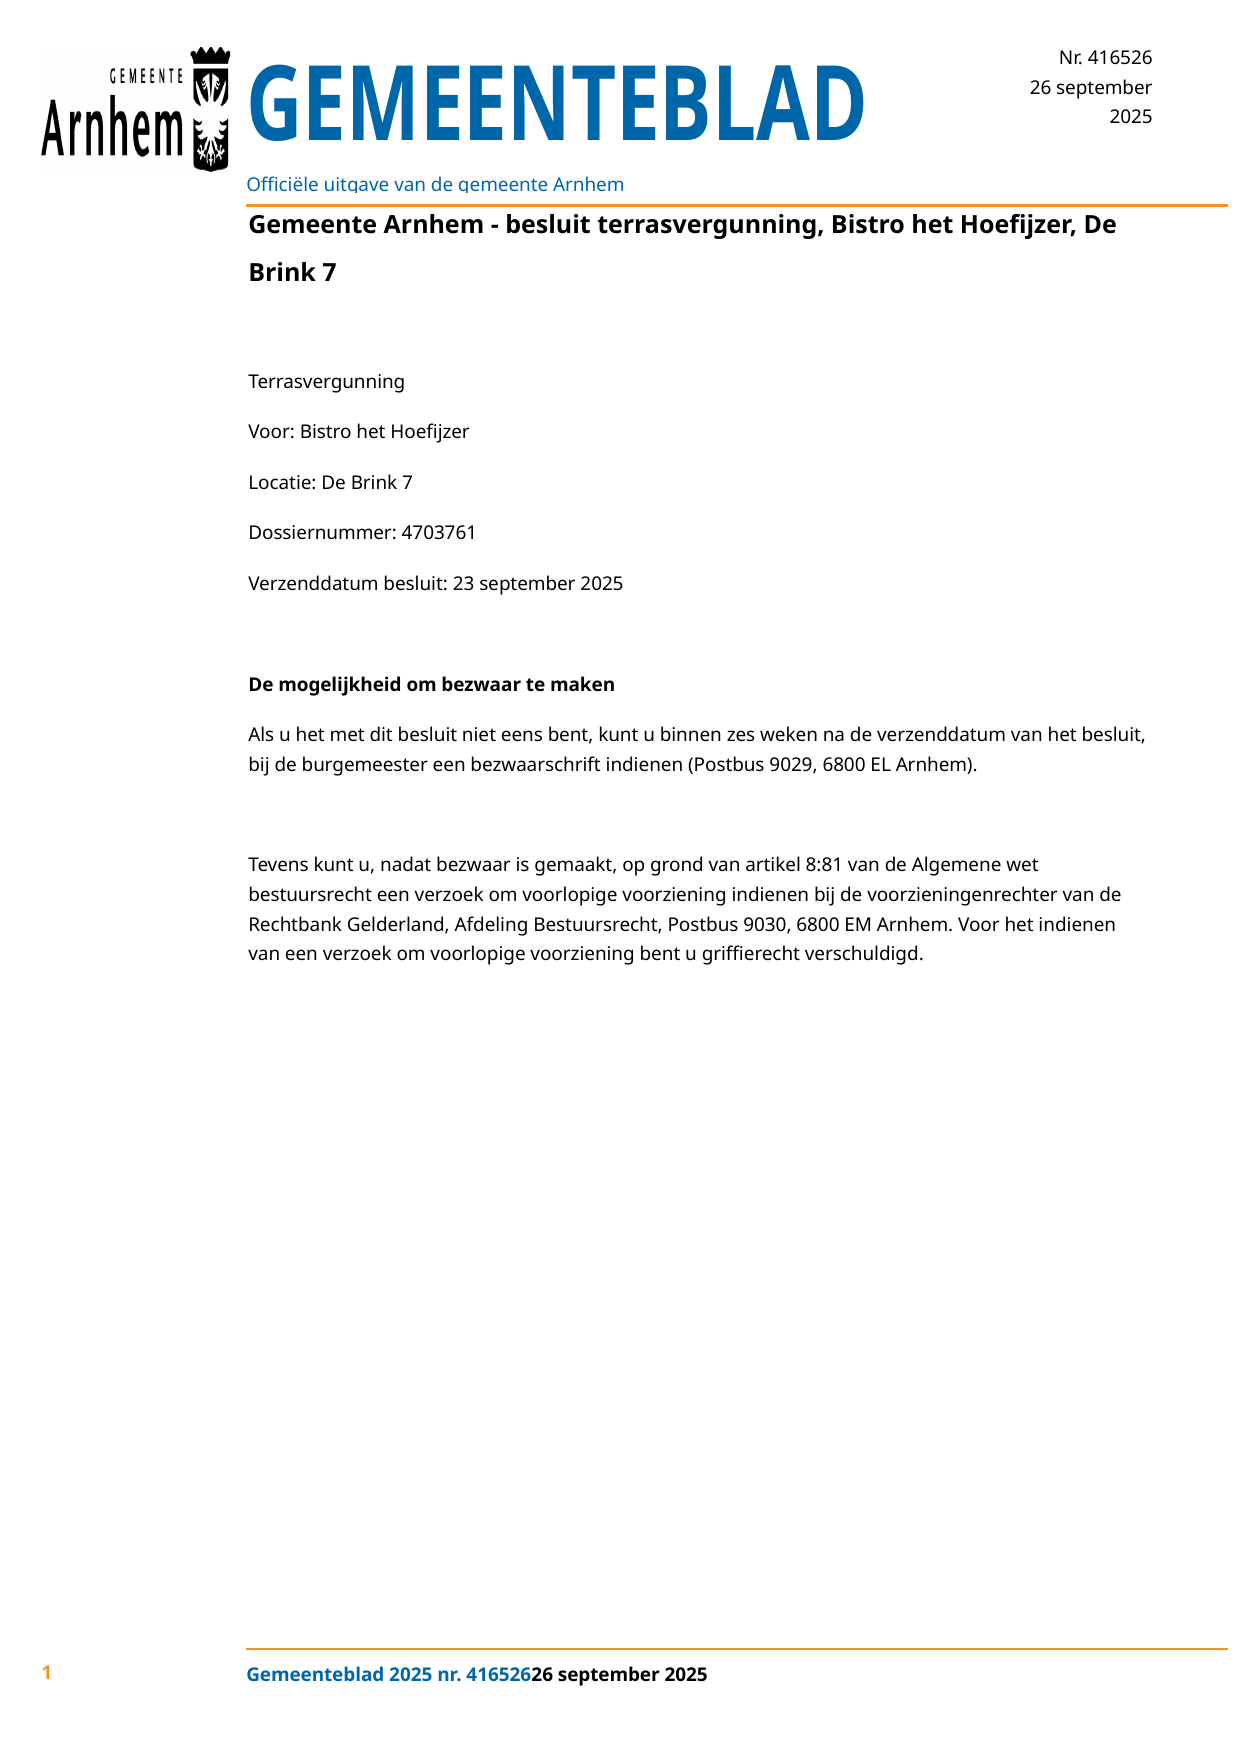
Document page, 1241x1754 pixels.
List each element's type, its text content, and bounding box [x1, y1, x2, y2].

text De mogelijkheid om bezwaar te maken [248, 671, 1152, 697]
text Locatie: De Brink 7 [248, 469, 1152, 495]
text Als u het met dit besluit niet eens bent, kunt u binnen zes weken na de verzenddatum van het besluit, bij de burgemeester een bezwaarschrift indienen (Postbus 9029, 6800 EL Arnhem). [248, 721, 1152, 777]
picture [41, 47, 231, 172]
text Dossiernummer: 4703761 [248, 519, 1152, 545]
text Voor: Bistro het Hoefijzer [248, 419, 1152, 444]
text Verzenddatum besluit: 23 september 2025 [248, 570, 1152, 596]
text Terrasvergunning [248, 368, 1152, 394]
text Gemeente Arnhem - besluit terrasvergunning, Bistro het Hoefijzer, De Brink 7 [248, 207, 1152, 288]
text Tevens kunt u, nadat bezwaar is gemaakt, op grond van artikel 8:81 van de Algemene wet bestuursrecht een verzoek om voorlopige voorziening indienen bij de voorzieningenrechter van de Rechtbank Gelderland, Afdeling Bestuursrecht, Postbus 9030, 6800 EM Arnhem. Voor het indienen van een verzoek om voorlopige voorziening bent u griffierecht verschuldigd. [248, 852, 1152, 966]
